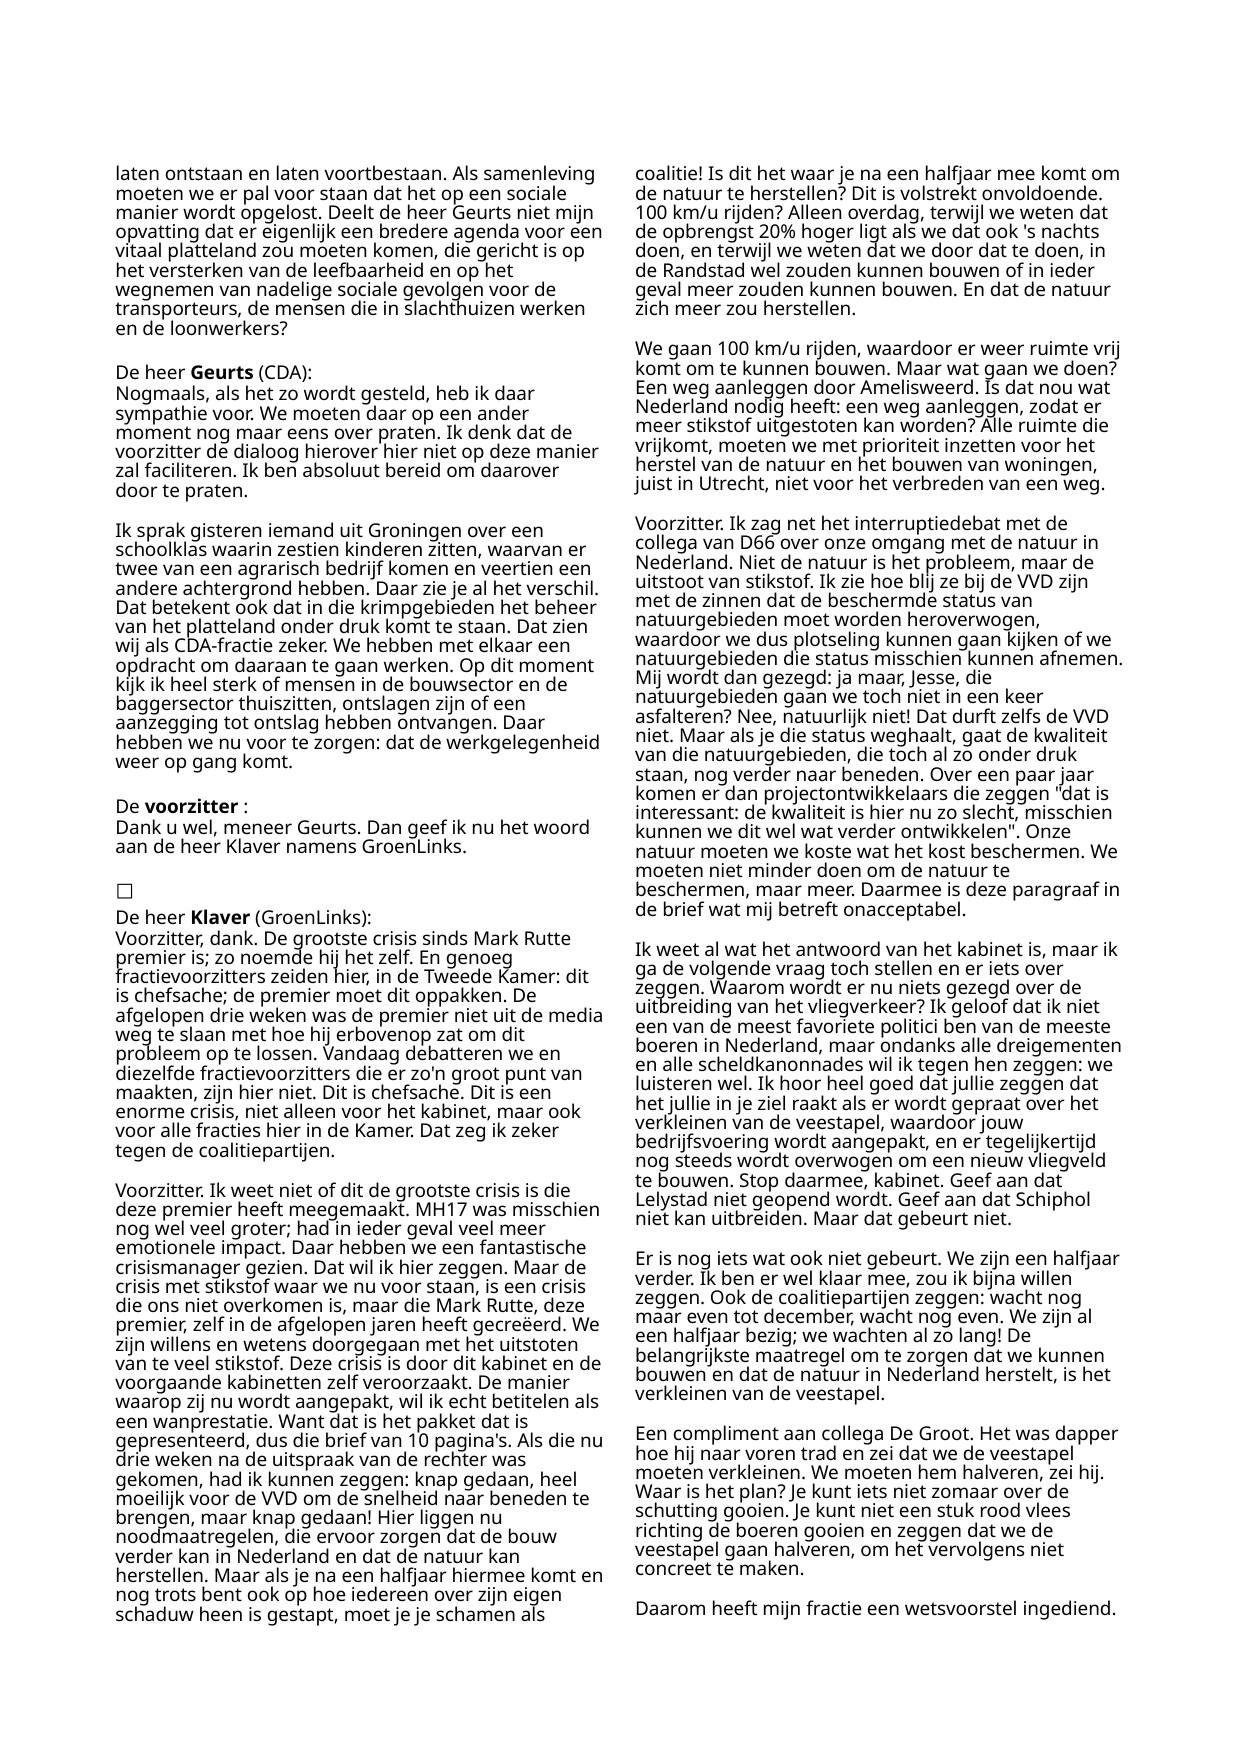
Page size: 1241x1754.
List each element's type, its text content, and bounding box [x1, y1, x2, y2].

text Voorzitter. Ik weet niet of dit de grootste crisis is die deze premier heeft meegemaakt. MH17 was misschien nog wel veel groter; had in ieder geval veel meer emotionele impact. Daar hebben we een fantastische crisismanager gezien. Dat wil ik hier zeggen. Maar de crisis met stikstof waar we nu voor staan, is een crisis die ons niet overkomen is, maar die Mark Rutte, deze premier, zelf in de afgelopen jaren heeft gecreëerd. We zijn willens en wetens doorgegaan met het uitstoten van te veel stikstof. Deze crisis is door dit kabinet en de voorgaande kabinetten zelf veroorzaakt. De manier waarop zij nu wordt aangepakt, wil ik echt betitelen als een wanprestatie. Want dat is het pakket dat is gepresenteerd, dus die brief van 10 pagina's. Als die nu drie weken na de uitspraak van de rechter was gekomen, had ik kunnen zeggen: knap gedaan, heel moeilijk voor de VVD om de snelheid naar beneden te brengen, maar knap gedaan! Hier liggen nu noodmaatregelen, die ervoor zorgen dat de bouw verder kan in Nederland en dat de natuur kan herstellen. Maar als je na een halfjaar hiermee komt en nog trots bent ook op hoe iedereen over zijn eigen schaduw heen is gestapt, moet je je schamen als [115, 1182, 605, 1625]
text Ik sprak gisteren iemand uit Groningen over een schoolklas waarin zestien kinderen zitten, waarvan er twee van een agrarisch bedrijf komen en veertien een andere achtergrond hebben. Daar zie je al het verschil. Dat betekent ook dat in die krimpgebieden het beheer van het platteland onder druk komt te staan. Dat zien wij als CDA-fractie zeker. We hebben met elkaar een opdracht om daaraan te gaan werken. Op dit moment kijk ik heel sterk of mensen in de bouwsector en de baggersector thuiszitten, ontslagen zijn of een aanzegging tot ontslag hebben ontvangen. Daar hebben we nu voor te zorgen: dat de werkgelegenheid weer op gang komt. [115, 522, 605, 772]
text De voorzitter : [115, 793, 605, 819]
text ⬜ [115, 878, 605, 904]
text Nogmaals, als het zo wordt gesteld, heb ik daar sympathie voor. We moeten daar op een ander moment nog maar eens over praten. Ik denk dat de voorzitter de dialoog hierover hier niet op deze manier zal faciliteren. Ik ben absoluut bereid om daarover door te praten. [115, 385, 605, 501]
text Voorzitter, dank. De grootste crisis sinds Mark Rutte premier is; zo noemde hij het zelf. En genoeg fractievoorzitters zeiden hier, in de Tweede Kamer: dit is chefsache; de premier moet dit oppakken. De afgelopen drie weken was de premier niet uit de media weg te slaan met hoe hij erbovenop zat om dit probleem op te lossen. Vandaag debatteren we en diezelfde fractievoorzitters die er zo'n groot punt van maakten, zijn hier niet. Dit is chefsache. Dit is een enorme crisis, niet alleen voor het kabinet, maar ook voor alle fracties hier in de Kamer. Dat zeg ik zeker tegen de coalitiepartijen. [115, 929, 605, 1161]
text Ik weet al wat het antwoord van het kabinet is, maar ik ga de volgende vraag toch stellen en er iets over zeggen. Waarom wordt er nu niets gezegd over de uitbreiding van het vliegverkeer? Ik geloof dat ik niet een van de meest favoriete politici ben van de meeste boeren in Nederland, maar ondanks alle dreigementen en alle scheldkanonnades wil ik tegen hen zeggen: we luisteren wel. Ik hoor heel goed dat jullie zeggen dat het jullie in je ziel raakt als er wordt gepraat over het verkleinen van de veestapel, waardoor jouw bedrijfsvoering wordt aangepakt, en er tegelijkertijd nog steeds wordt overwogen om een nieuw vliegveld te bouwen. Stop daarmee, kabinet. Geef aan dat Lelystad niet geopend wordt. Geef aan dat Schiphol niet kan uitbreiden. Maar dat gebeurt niet. [635, 941, 1125, 1229]
text Dank u wel, meneer Geurts. Dan geef ik nu het woord aan de heer Klaver namens GroenLinks. [115, 819, 605, 857]
text Er is nog iets wat ook niet gebeurt. We zijn een halfjaar verder. Ik ben er wel klaar mee, zou ik bijna willen zeggen. Ook de coalitiepartijen zeggen: wacht nog maar even tot december, wacht nog even. We zijn al een halfjaar bezig; we wachten al zo lang! De belangrijkste maatregel om te zorgen dat we kunnen bouwen en dat de natuur in Nederland herstelt, is het verkleinen van de veestapel. [635, 1250, 1125, 1404]
text Daarom heeft mijn fractie een wetsvoorstel ingediend. [635, 1600, 1125, 1619]
text laten ontstaan en laten voortbestaan. Als samenleving moeten we er pal voor staan dat het op een sociale manier wordt opgelost. Deelt de heer Geurts niet mijn opvatting dat er eigenlijk een bredere agenda voor een vitaal platteland zou moeten komen, die gericht is op het versterken van de leefbaarheid en op het wegnemen van nadelige sociale gevolgen voor de transporteurs, de mensen die in slachthuizen werken en de loonwerkers? [115, 165, 605, 339]
text Een compliment aan collega De Groot. Het was dapper hoe hij naar voren trad en zei dat we de veestapel moeten verkleinen. We moeten hem halveren, zei hij. Waar is het plan? Je kunt iets niet zomaar over de schutting gooien. Je kunt niet een stuk rood vlees richting de boeren gooien en zeggen dat we de veestapel gaan halveren, om het vervolgens niet concreet te maken. [635, 1425, 1125, 1579]
text De heer Geurts (CDA): [115, 359, 605, 385]
text De heer Klaver (GroenLinks): [115, 904, 605, 929]
text Voorzitter. Ik zag net het interruptiedebat met de collega van D66 over onze omgang met de natuur in Nederland. Niet de natuur is het probleem, maar de uitstoot van stikstof. Ik zie hoe blij ze bij de VVD zijn met de zinnen dat de beschermde status van natuurgebieden moet worden heroverwogen, waardoor we dus plotseling kunnen gaan kijken of we natuurgebieden die status misschien kunnen afnemen. Mij wordt dan gezegd: ja maar, Jesse, die natuurgebieden gaan we toch niet in een keer asfalteren? Nee, natuurlijk niet! Dat durft zelfs de VVD niet. Maar als je die status weghaalt, gaat de kwaliteit van die natuurgebieden, die toch al zo onder druk staan, nog verder naar beneden. Over een paar jaar komen er dan projectontwikkelaars die zeggen "dat is interessant: de kwaliteit is hier nu zo slecht, misschien kunnen we dit wel wat verder ontwikkelen". Onze natuur moeten we koste wat het kost beschermen. We moeten niet minder doen om de natuur te beschermen, maar meer. Daarmee is deze paragraaf in de brief wat mij betreft onacceptabel. [635, 515, 1125, 920]
text We gaan 100 km/u rijden, waardoor er weer ruimte vrij komt om te kunnen bouwen. Maar wat gaan we doen? Een weg aanleggen door Amelisweerd. Is dat nou wat Nederland nodig heeft: een weg aanleggen, zodat er meer stikstof uitgestoten kan worden? Alle ruimte die vrijkomt, moeten we met prioriteit inzetten voor het herstel van de natuur en het bouwen van woningen, juist in Utrecht, niet voor het verbreden van een weg. [635, 340, 1125, 494]
text coalitie! Is dit het waar je na een halfjaar mee komt om de natuur te herstellen? Dit is volstrekt onvoldoende. 100 km/u rijden? Alleen overdag, terwijl we weten dat de opbrengst 20% hoger ligt als we dat ook 's nachts doen, en terwijl we weten dat we door dat te doen, in de Randstad wel zouden kunnen bouwen of in ieder geval meer zouden kunnen bouwen. En dat de natuur zich meer zou herstellen. [635, 165, 1125, 319]
